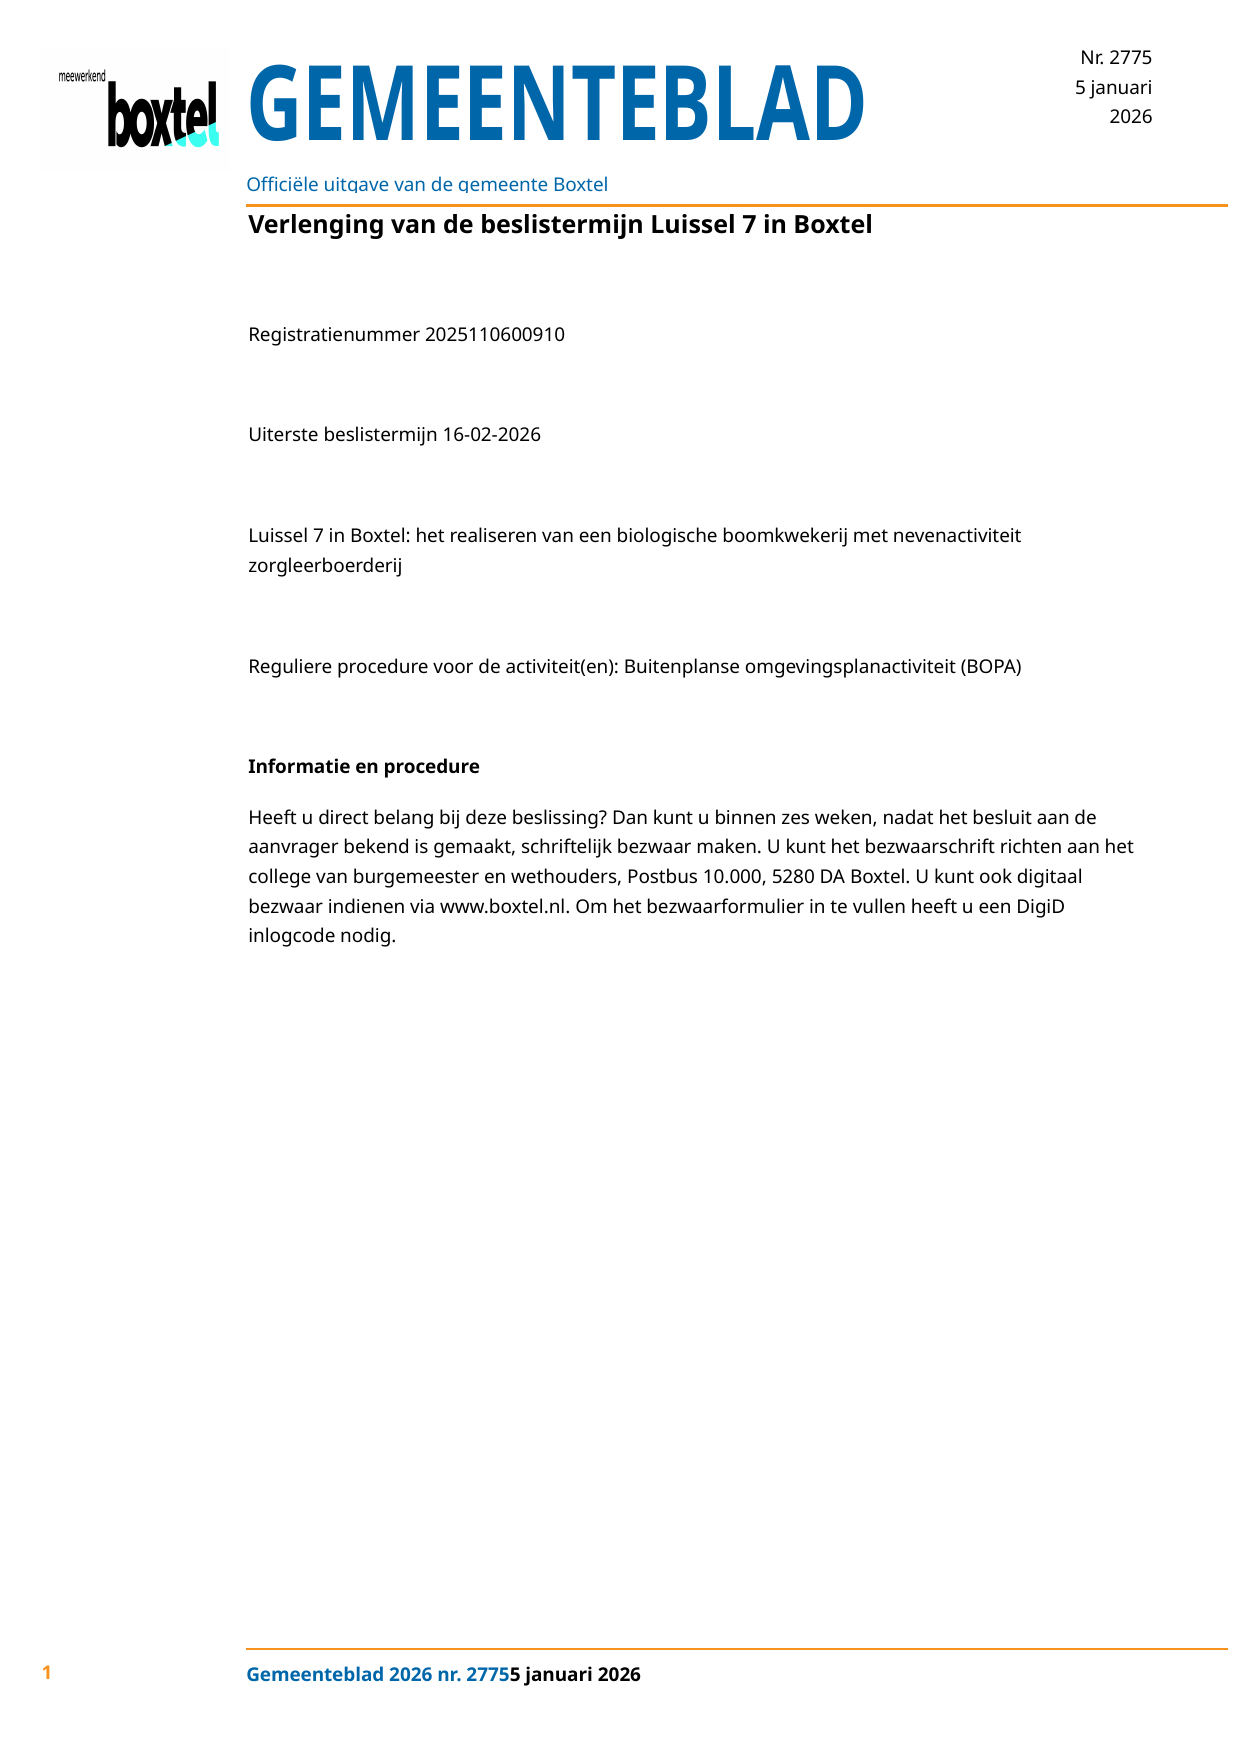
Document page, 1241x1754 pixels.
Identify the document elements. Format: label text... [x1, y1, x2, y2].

text Informatie en procedure [248, 754, 1152, 779]
text Reguliere procedure voor de activiteit(en): Buitenplanse omgevingsplanactiviteit (BOPA) [248, 653, 1152, 678]
text Verlenging van de beslistermijn Luissel 7 in Boxtel [248, 207, 1152, 241]
picture [41, 47, 231, 172]
text Registratienummer 2025110600910 [248, 321, 1152, 346]
text Uiterste beslistermijn 16-02-2026 [248, 422, 1152, 447]
text Heeft u direct belang bij deze beslissing? Dan kunt u binnen zes weken, nadat het besluit aan de aanvrager bekend is gemaakt, schriftelijk bezwaar maken. U kunt het bezwaarschrift richten aan het college van burgemeester en wethouders, Postbus 10.000, 5280 DA Boxtel. U kunt ook digitaal bezwaar indienen via www.boxtel.nl. Om het bezwaarformulier in te vullen heeft u een DigiD inlogcode nodig. [248, 804, 1152, 948]
text Luissel 7 in Boxtel: het realiseren van een biologische boomkwekerij met nevenactiviteit zorgleerboerderij [248, 522, 1152, 578]
